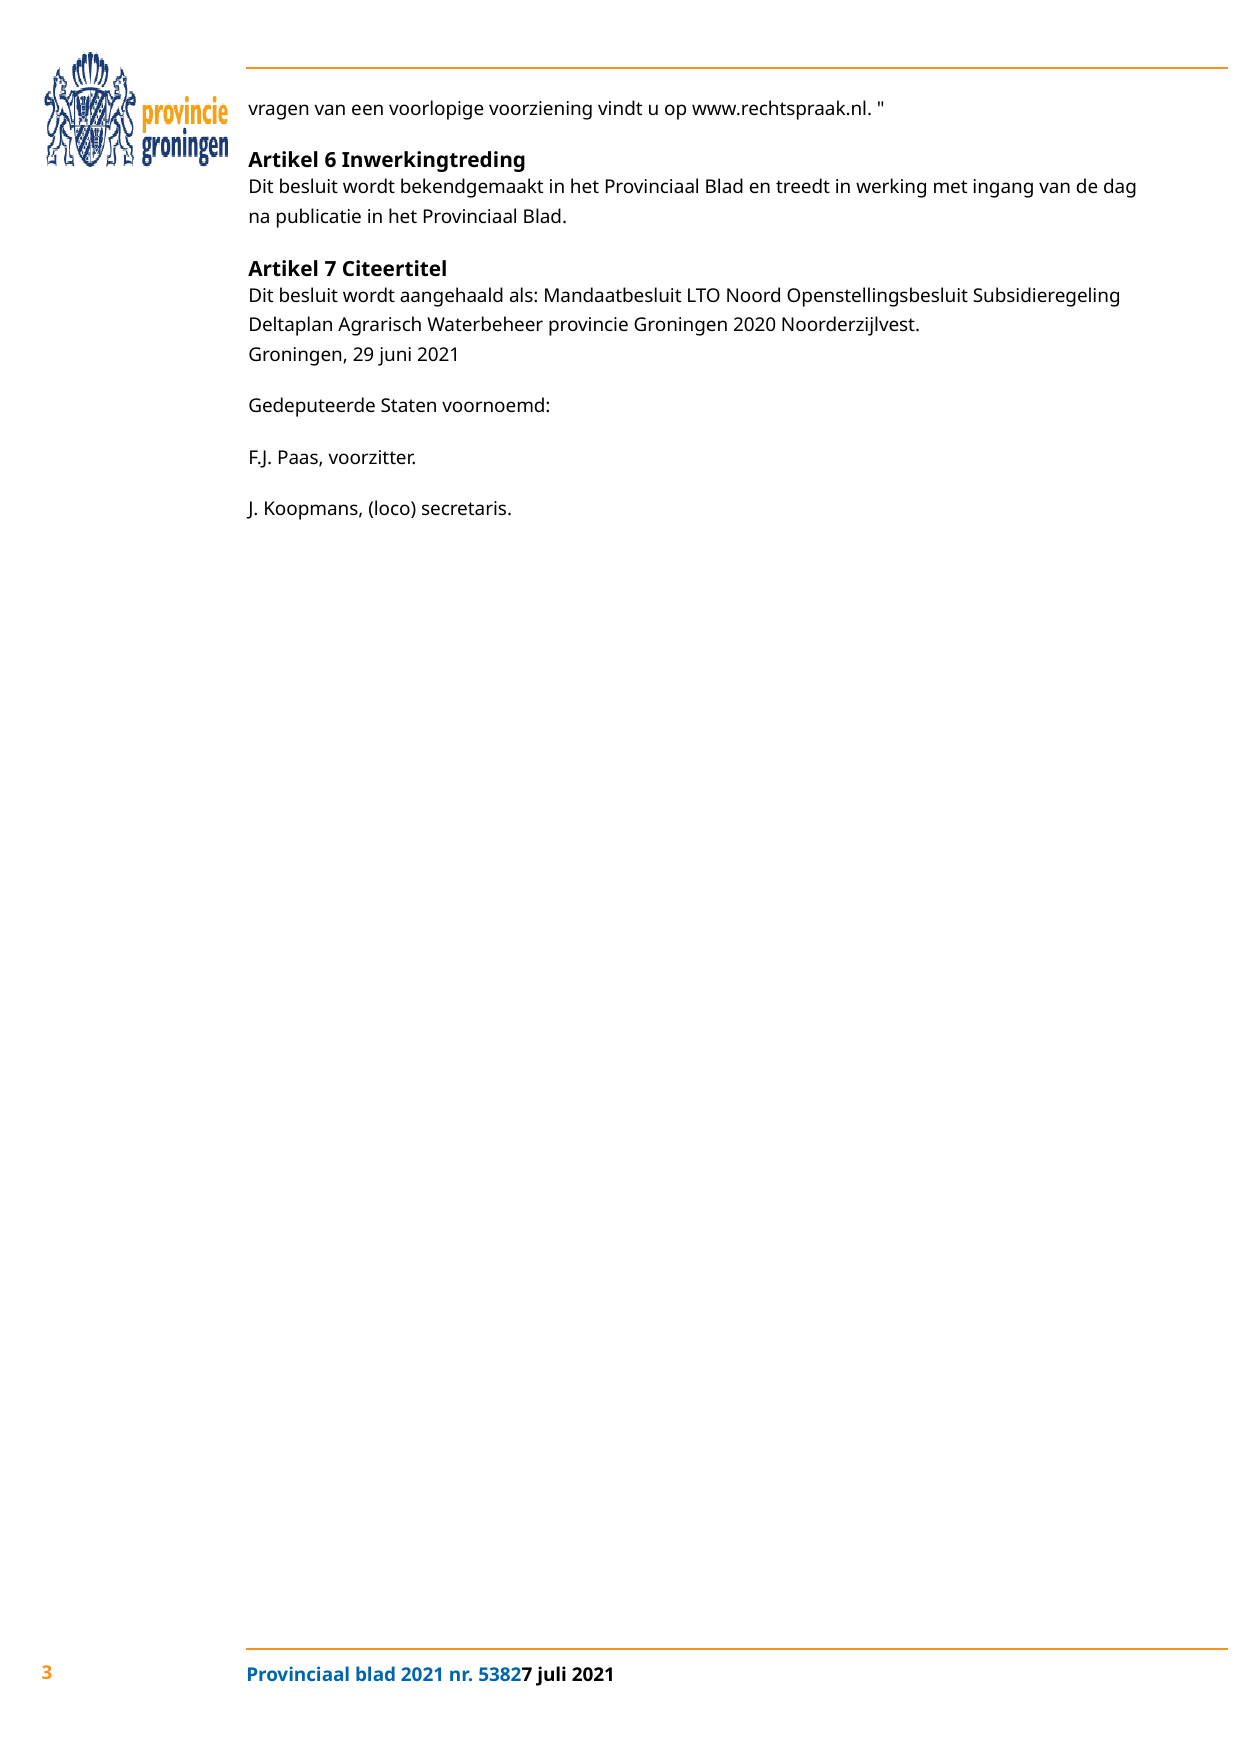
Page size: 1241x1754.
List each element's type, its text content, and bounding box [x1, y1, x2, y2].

text Artikel 7 Citeertitel [248, 254, 1152, 282]
text F.J. Paas, voorzitter. [248, 444, 1152, 470]
text Gedeputeerde Staten voornoemd: [248, 393, 1152, 418]
text Groningen, 29 juni 2021 [248, 341, 1152, 367]
text Artikel 6 Inwerkingtreding [248, 145, 1152, 174]
text J. Koopmans, (loco) secretaris. [248, 496, 1152, 521]
text Dit besluit wordt bekendgemaakt in het Provinciaal Blad en treedt in werking met ingang van de dag na publicatie in het Provinciaal Blad. [248, 174, 1152, 229]
text vragen van een voorlopige voorziening vindt u op www.rechtspraak.nl. " [248, 95, 1152, 121]
picture [41, 47, 231, 172]
text Dit besluit wordt aangehaald als: Mandaatbesluit LTO Noord Openstellingsbesluit Subsidieregeling Deltaplan Agrarisch Waterbeheer provincie Groningen 2020 Noorderzijlvest. [248, 282, 1152, 337]
